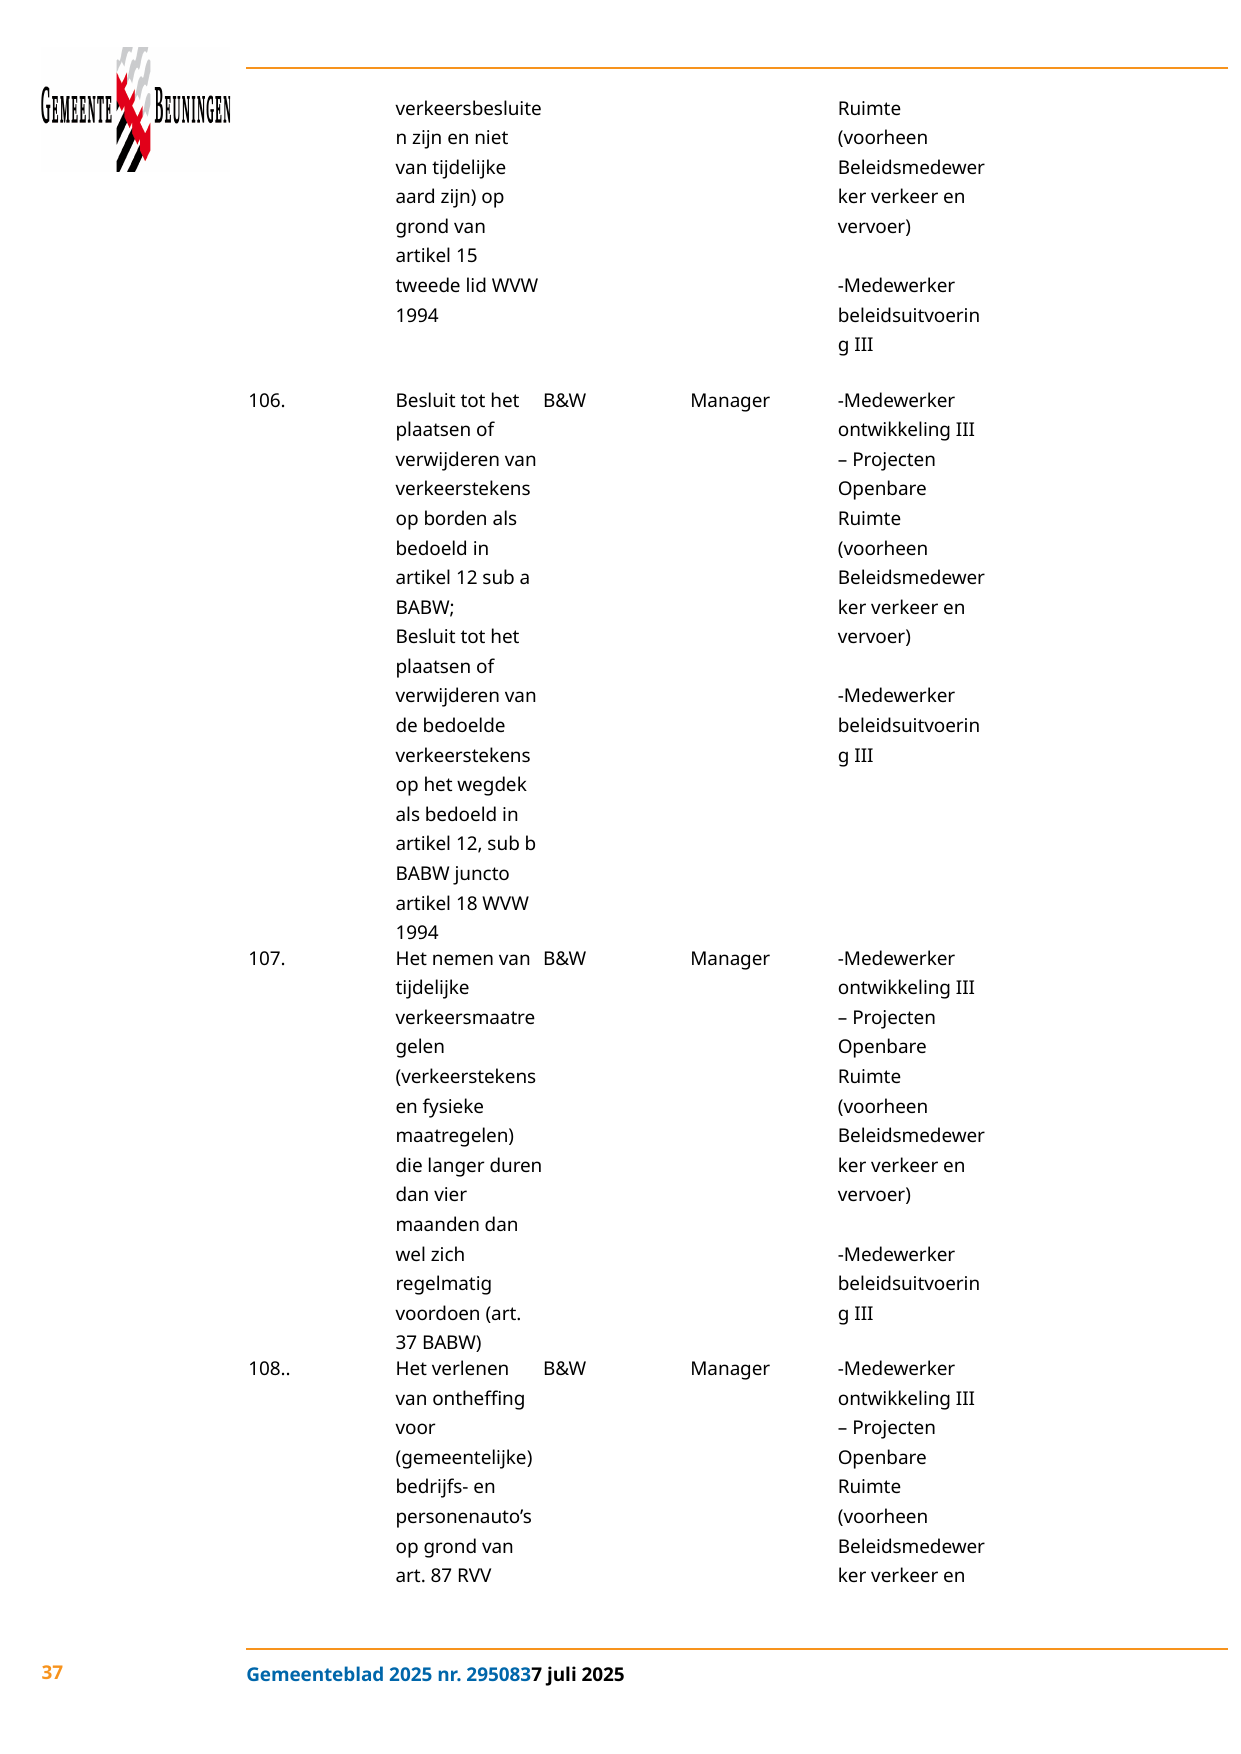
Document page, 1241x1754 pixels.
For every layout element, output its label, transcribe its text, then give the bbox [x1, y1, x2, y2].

table_cell Het verlenen van ontheffing voor (gemeentelijke) bedrijfs- en personenauto’s op grond van art. 87 RVV [395, 1355, 543, 1588]
table_cell [985, 387, 1152, 945]
table_cell [248, 95, 395, 387]
table_cell [985, 945, 1152, 1355]
table_cell Manager [690, 945, 838, 1355]
table_cell 108.. [248, 1355, 395, 1588]
table_cell [985, 1355, 1152, 1588]
picture [41, 47, 231, 172]
table_cell 107. [248, 945, 395, 1355]
table_cell 106. [248, 387, 395, 945]
table_cell B&W [543, 1355, 690, 1588]
table_cell B&W [543, 945, 690, 1355]
table_cell Ruimte (voorheen Beleidsmedewerker verkeer en vervoer) -Medewerker beleidsuitvoering III [838, 95, 985, 387]
table_cell B&W [543, 387, 690, 945]
table_cell Manager [690, 1355, 838, 1588]
table_cell [690, 95, 838, 387]
table_cell Het nemen van tijdelijke verkeersmaatregelen (verkeerstekens en fysieke maatregelen) die langer duren dan vier maanden dan wel zich regelmatig voordoen (art. 37 BABW) [395, 945, 543, 1355]
table_cell [985, 95, 1152, 387]
table_cell -Medewerker ontwikkeling III – Projecten Openbare Ruimte (voorheen Beleidsmedewerker verkeer en vervoer) -Medewerker beleidsuitvoering III [838, 387, 985, 945]
table_cell [543, 95, 690, 387]
table_cell verkeersbesluiten zijn en niet van tijdelijke aard zijn) op grond van artikel 15 tweede lid WVW 1994 [395, 95, 543, 387]
table_cell -Medewerker ontwikkeling III – Projecten Openbare Ruimte (voorheen Beleidsmedewerker verkeer en [838, 1355, 985, 1588]
table_cell -Medewerker ontwikkeling III – Projecten Openbare Ruimte (voorheen Beleidsmedewerker verkeer en vervoer) -Medewerker beleidsuitvoering III [838, 945, 985, 1355]
table_cell Besluit tot het plaatsen of verwijderen van verkeerstekens op borden als bedoeld in artikel 12 sub a BABW; Besluit tot het plaatsen of verwijderen van de bedoelde verkeerstekens op het wegdek als bedoeld in artikel 12, sub b BABW juncto artikel 18 WVW 1994 [395, 387, 543, 945]
table_cell Manager [690, 387, 838, 945]
